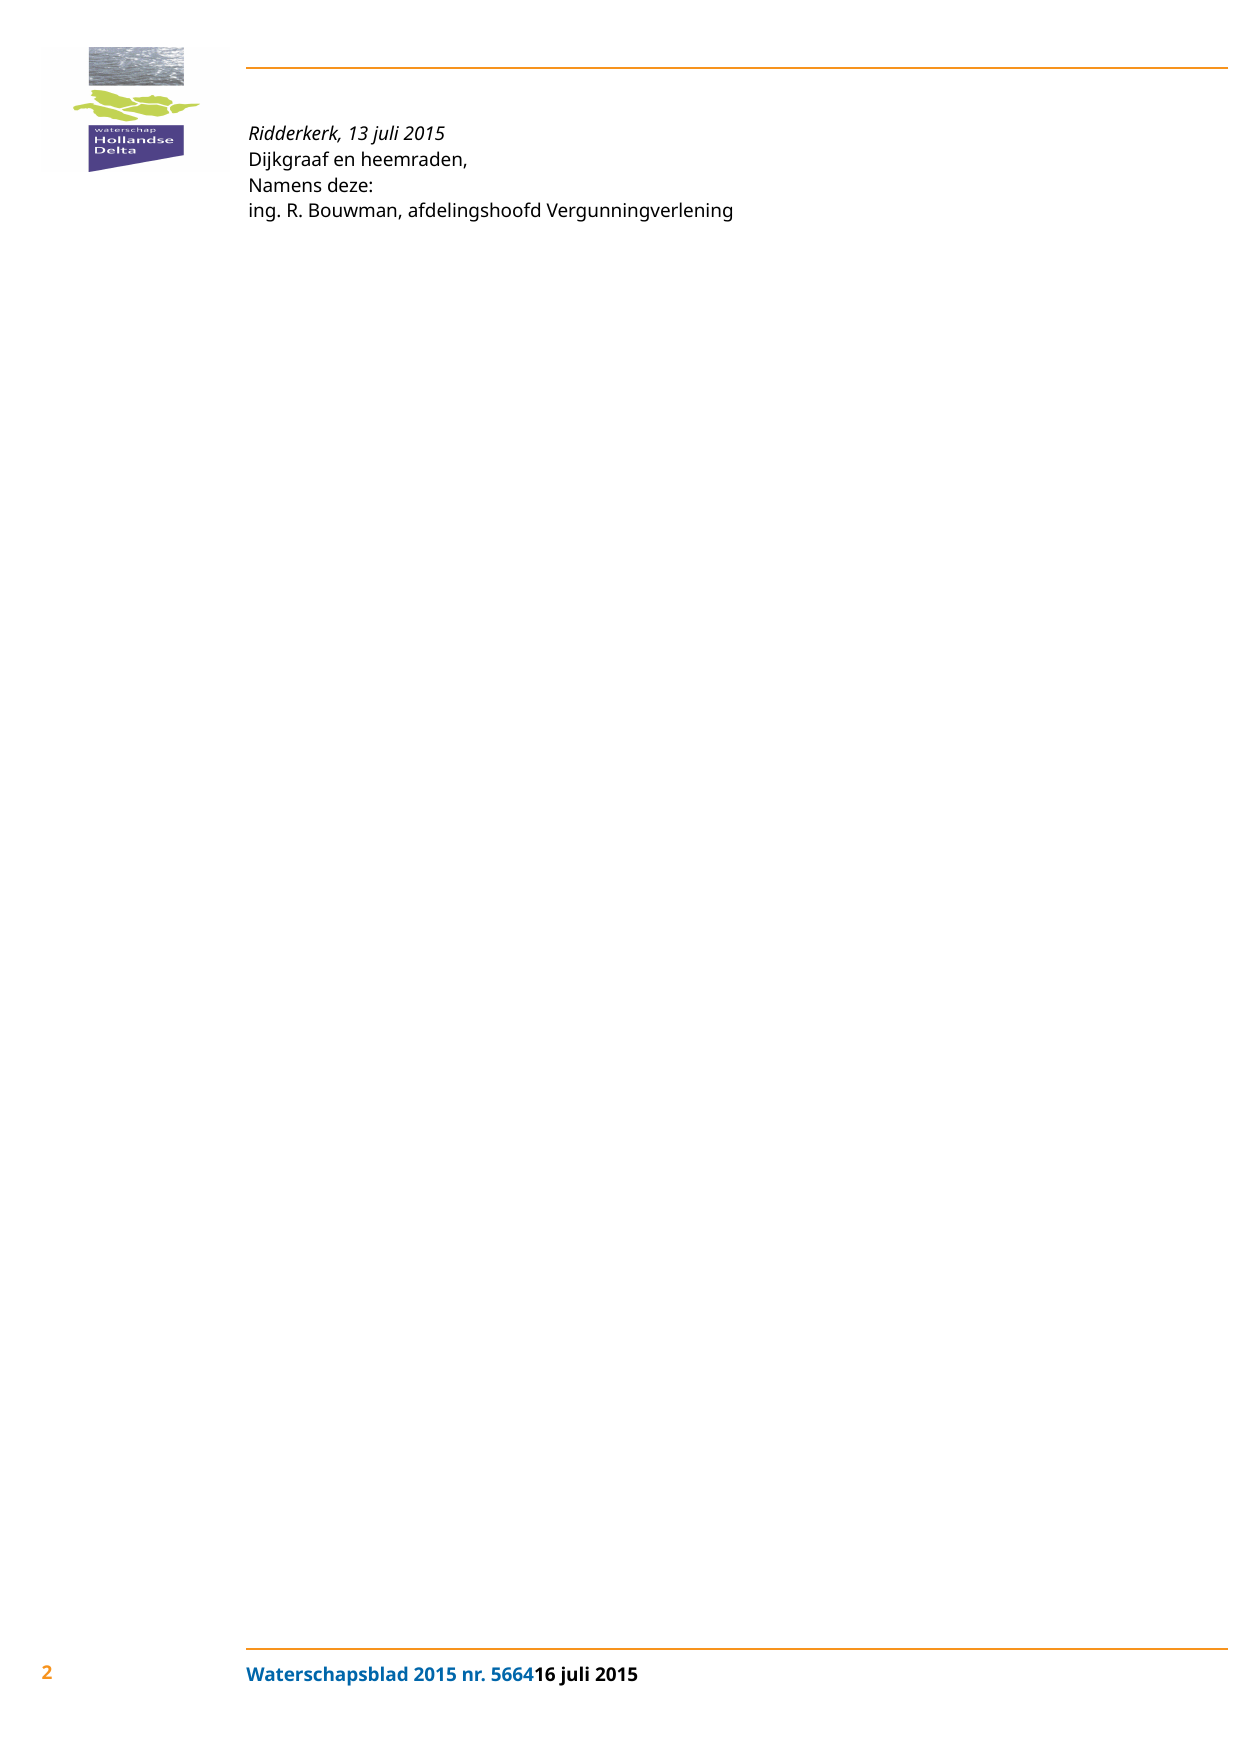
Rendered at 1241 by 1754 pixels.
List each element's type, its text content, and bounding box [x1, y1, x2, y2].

text Ridderkerk, 13 juli 2015 [248, 121, 1152, 146]
text Namens deze: [248, 172, 1152, 198]
picture [41, 47, 231, 172]
text ing. R. Bouwman, afdelingshoofd Vergunningverlening [248, 198, 1152, 223]
text Dijkgraaf en heemraden, [248, 146, 1152, 172]
